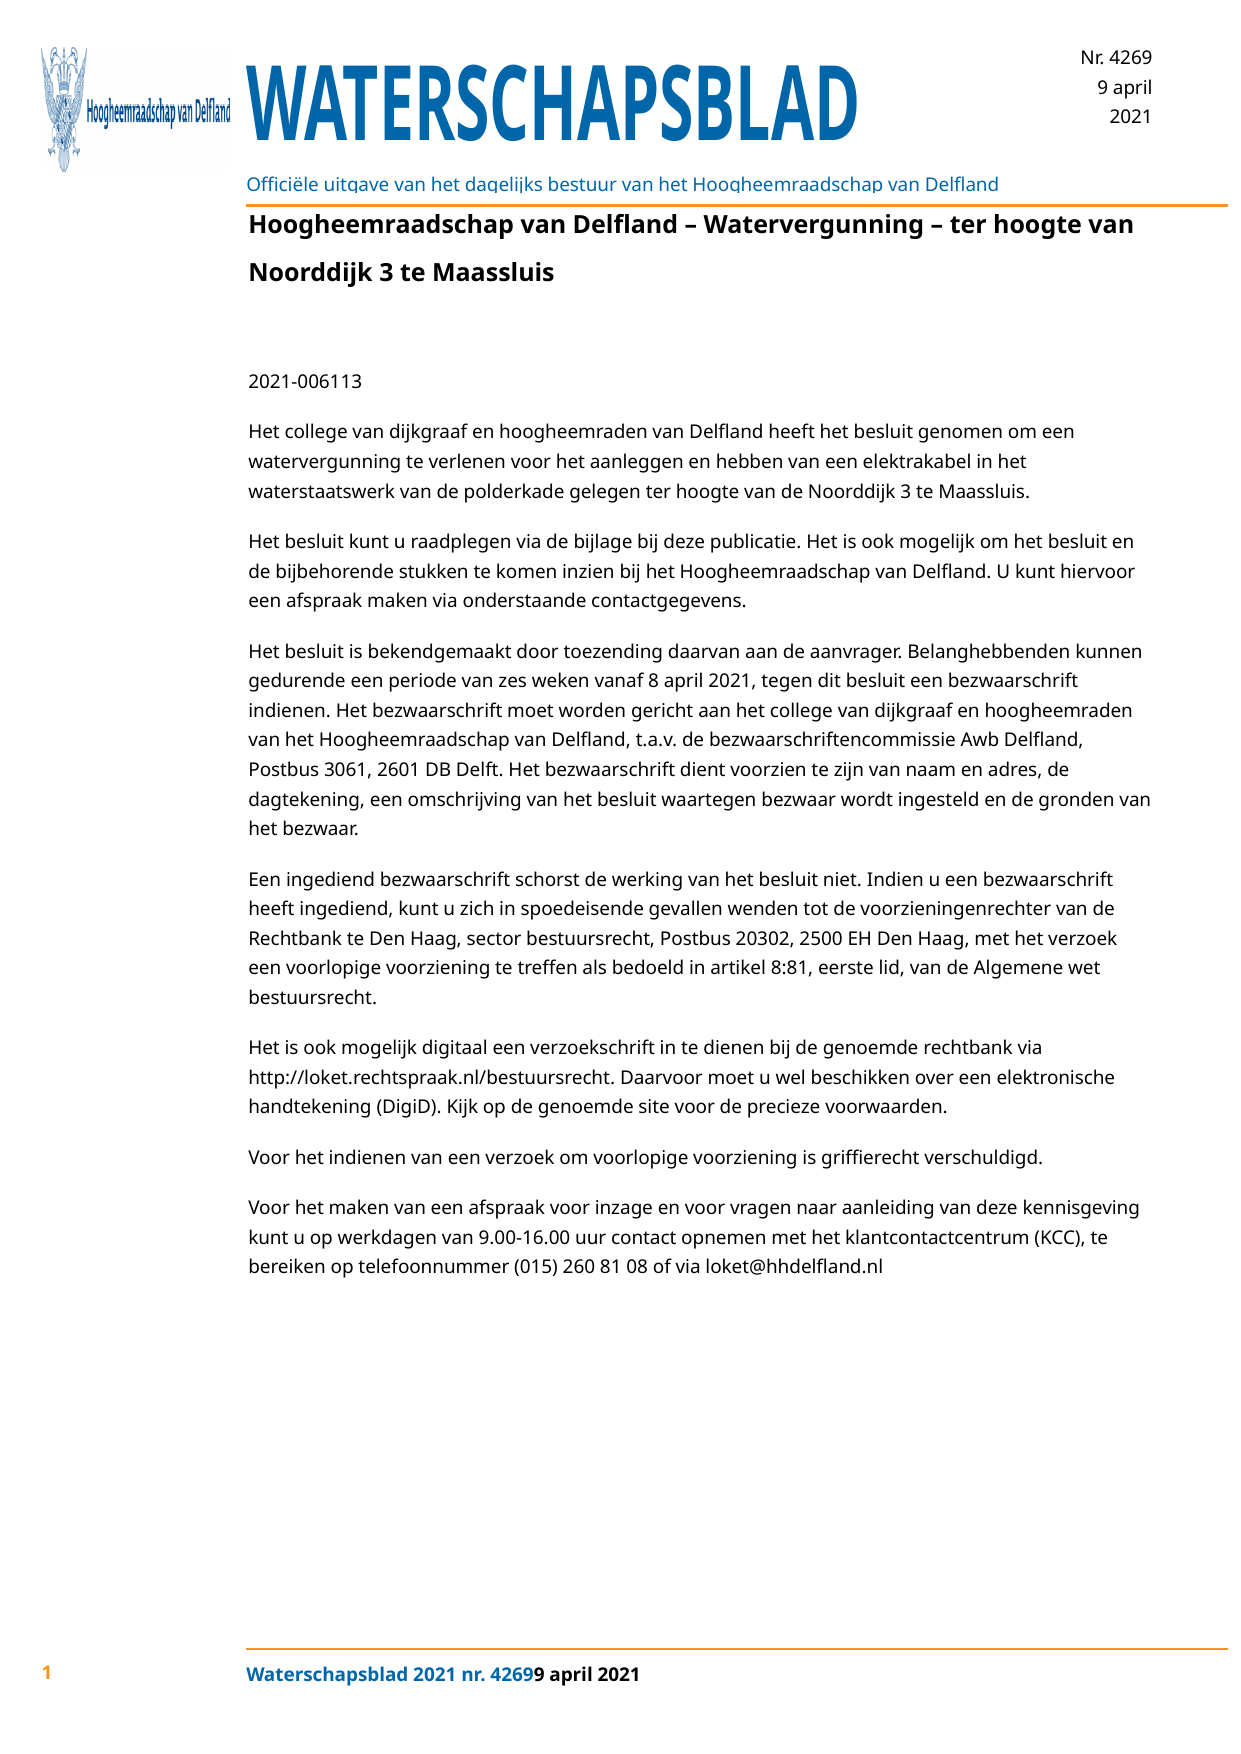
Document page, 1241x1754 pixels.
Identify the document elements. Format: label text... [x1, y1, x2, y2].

text Het besluit is bekendgemaakt door toezending daarvan aan de aanvrager. Belanghebbenden kunnen gedurende een periode van zes weken vanaf 8 april 2021, tegen dit besluit een bezwaarschrift indienen. Het bezwaarschrift moet worden gericht aan het college van dijkgraaf en hoogheemraden van het Hoogheemraadschap van Delfland, t.a.v. de bezwaarschriftencommissie Awb Delfland, Postbus 3061, 2601 DB Delft. Het bezwaarschrift dient voorzien te zijn van naam en adres, de dagtekening, een omschrijving van het besluit waartegen bezwaar wordt ingesteld en de gronden van het bezwaar. [248, 638, 1152, 841]
text Een ingediend bezwaarschrift schorst de werking van het besluit niet. Indien u een bezwaarschrift heeft ingediend, kunt u zich in spoedeisende gevallen wenden tot de voorzieningenrechter van de Rechtbank te Den Haag, sector bestuursrecht, Postbus 20302, 2500 EH Den Haag, met het verzoek een voorlopige voorziening te treffen als bedoeld in artikel 8:81, eerste lid, van de Algemene wet bestuursrecht. [248, 866, 1152, 1010]
text 2021-006113 [248, 368, 1152, 394]
text Hoogheemraadschap van Delfland – Watervergunning – ter hoogte van Noorddijk 3 te Maassluis [248, 207, 1152, 288]
text Voor het maken van een afspraak voor inzage en voor vragen naar aanleiding van deze kennisgeving kunt u op werkdagen van 9.00-16.00 uur contact opnemen met het klantcontactcentrum (KCC), te bereiken op telefoonnummer (015) 260 81 08 of via loket@hhdelfland.nl [248, 1194, 1152, 1279]
text Het besluit kunt u raadplegen via de bijlage bij deze publicatie. Het is ook mogelijk om het besluit en de bijbehorende stukken te komen inzien bij het Hoogheemraadschap van Delfland. U kunt hiervoor een afspraak maken via onderstaande contactgegevens. [248, 528, 1152, 613]
text Het is ook mogelijk digitaal een verzoekschrift in te dienen bij de genoemde rechtbank via http://loket.rechtspraak.nl/bestuursrecht. Daarvoor moet u wel beschikken over een elektronische handtekening (DigiD). Kijk op de genoemde site voor de precieze voorwaarden. [248, 1034, 1152, 1119]
text Het college van dijkgraaf en hoogheemraden van Delfland heeft het besluit genomen om een watervergunning te verlenen voor het aanleggen en hebben van een elektrakabel in het waterstaatswerk van de polderkade gelegen ter hoogte van de Noorddijk 3 te Maassluis. [248, 419, 1152, 504]
picture [41, 47, 231, 172]
text Voor het indienen van een verzoek om voorlopige voorziening is griffierecht verschuldigd. [248, 1144, 1152, 1170]
